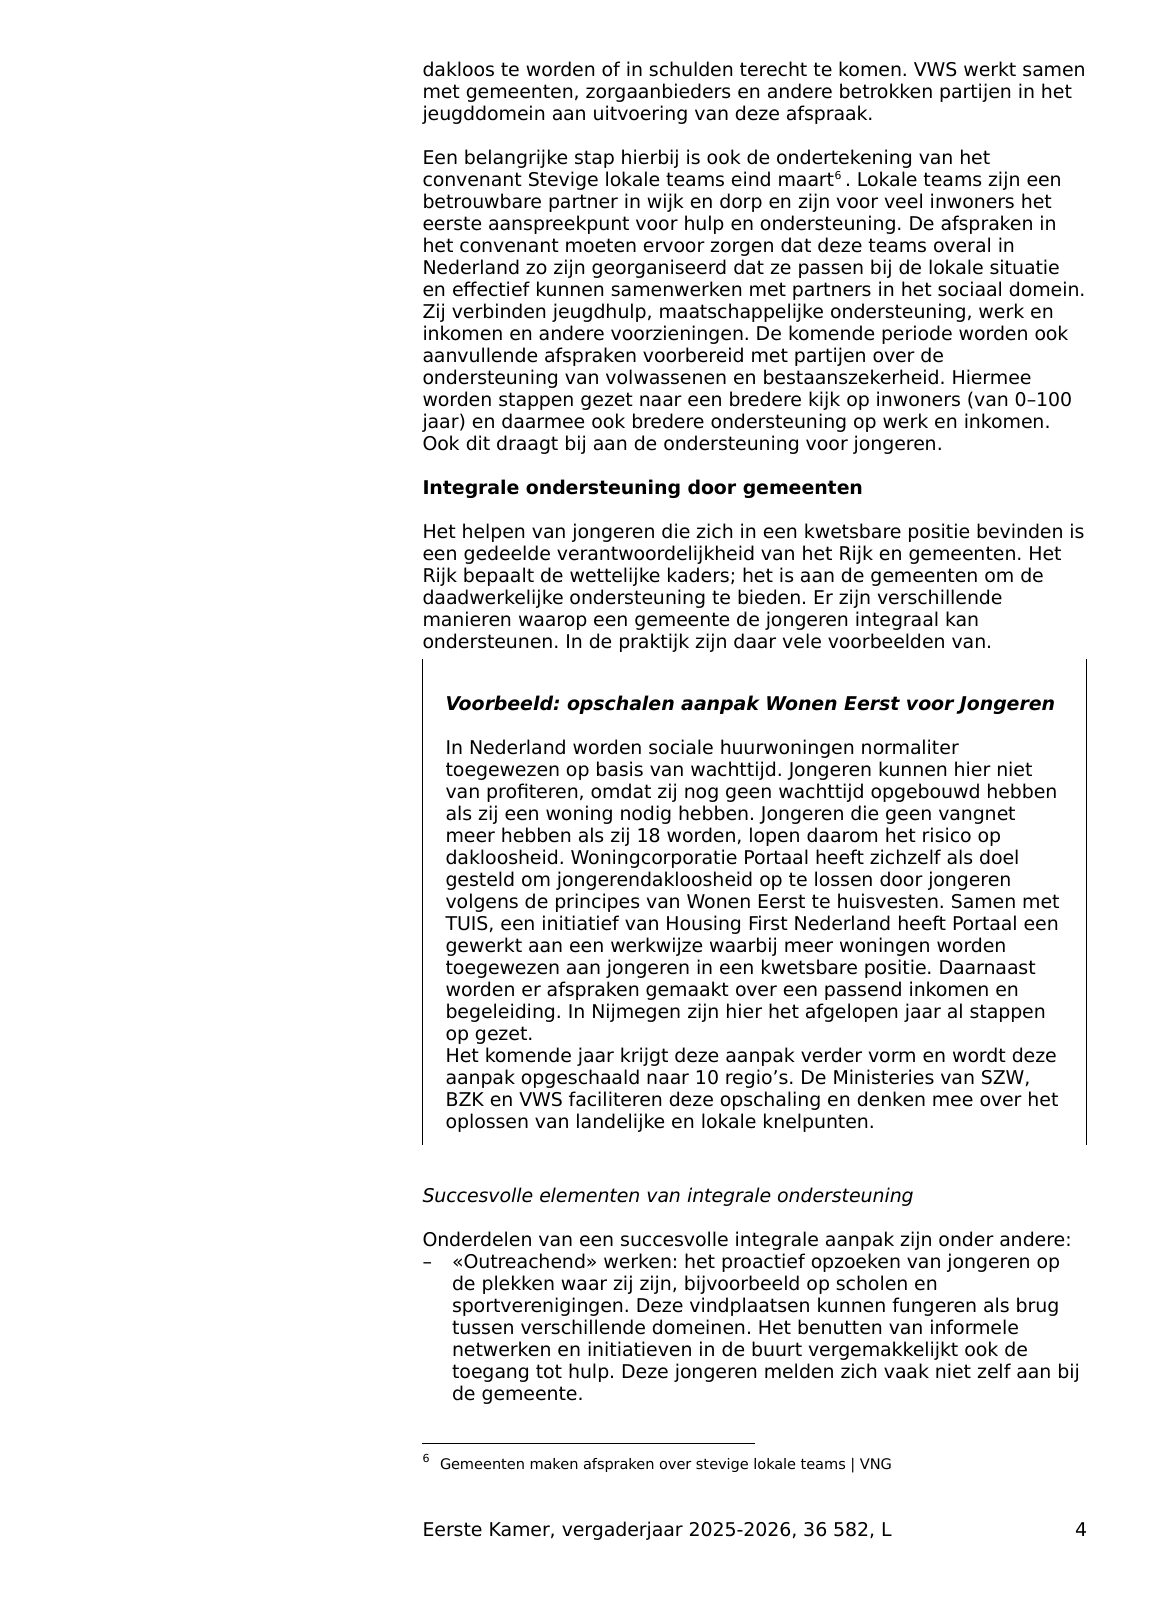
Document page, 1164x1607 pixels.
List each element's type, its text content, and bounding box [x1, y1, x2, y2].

text Onderdelen van een succesvolle integrale aanpak zijn onder andere: [422, 1229, 1087, 1251]
text – «Outreachend» werken: het proactief opzoeken van jongeren op de plekken waar zij zijn, bijvoorbeeld op scholen en sportverenigingen. Deze vindplaatsen kunnen fungeren als brug tussen verschillende domeinen. Het benutten van informele netwerken en initiatieven in de buurt vergemakkelijkt ook de toegang tot hulp. Deze jongeren melden zich vaak niet zelf aan bij de gemeente. [422, 1251, 1087, 1404]
text dakloos te worden of in schulden terecht te komen. VWS werkt samen met gemeenten, zorgaanbieders en andere betrokken partijen in het jeugddomein aan uitvoering van deze afspraak. [422, 59, 1087, 125]
text Het helpen van jongeren die zich in een kwetsbare positie bevinden is een gedeelde verantwoordelijkheid van het Rijk en gemeenten. Het Rijk bepaalt de wettelijke kaders; het is aan de gemeenten om de daadwerkelijke ondersteuning te bieden. Er zijn verschillende manieren waarop een gemeente de jongeren integraal kan ondersteunen. In de praktijk zijn daar vele voorbeelden van. [422, 521, 1087, 653]
table_header Voorbeeld: opschalen aanpak Wonen Eerst voor Jongeren In Nederland worden sociale huurwoningen normaliter toegewezen op basis van wachttijd. Jongeren kunnen hier niet van profiteren, omdat zij nog geen wachttijd opgebouwd hebben als zij een woning nodig hebben. Jongeren die geen vangnet meer hebben als zij 18 worden, lopen daarom het risico op dakloosheid. Woningcorporatie Portaal heeft zichzelf als doel gesteld om jongerendakloosheid op te lossen door jongeren volgens de principes van Wonen Eerst te huisvesten. Samen met TUIS, een initiatief van Housing First Nederland heeft Portaal een gewerkt aan een werkwijze waarbij meer woningen worden toegewezen aan jongeren in een kwetsbare positie. Daarnaast worden er afspraken gemaakt over een passend inkomen en begeleiding. In Nijmegen zijn hier het afgelopen jaar al stappen op gezet. Het komende jaar krijgt deze aanpak verder vorm en wordt deze aanpak opgeschaald naar 10 regio’s. De Ministeries van SZW, BZK en VWS faciliteren deze opschaling en denken mee over het oplossen van landelijke en lokale knelpunten. [423, 659, 1086, 1144]
subtitle Integrale ondersteuning door gemeenten [422, 477, 1087, 499]
text Gemeenten maken afspraken over stevige lokale teams | VNG [422, 1452, 1087, 1474]
text Een belangrijke stap hierbij is ook de ondertekening van het convenant Stevige lokale teams eind maart. Lokale teams zijn een betrouwbare partner in wijk en dorp en zijn voor veel inwoners het eerste aanspreekpunt voor hulp en ondersteuning. De afspraken in het convenant moeten ervoor zorgen dat deze teams overal in Nederland zo zijn georganiseerd dat ze passen bij de lokale situatie en effectief kunnen samenwerken met partners in het sociaal domein. Zij verbinden jeugdhulp, maatschappelijke ondersteuning, werk en inkomen en andere voorzieningen. De komende periode worden ook aanvullende afspraken voorbereid met partijen over de ondersteuning van volwassenen en bestaanszekerheid. Hiermee worden stappen gezet naar een bredere kijk op inwoners (van 0–100 jaar) en daarmee ook bredere ondersteuning op werk en inkomen. Ook dit draagt bij aan de ondersteuning voor jongeren. [422, 147, 1087, 455]
subtitle Succesvolle elementen van integrale ondersteuning [422, 1184, 1087, 1206]
